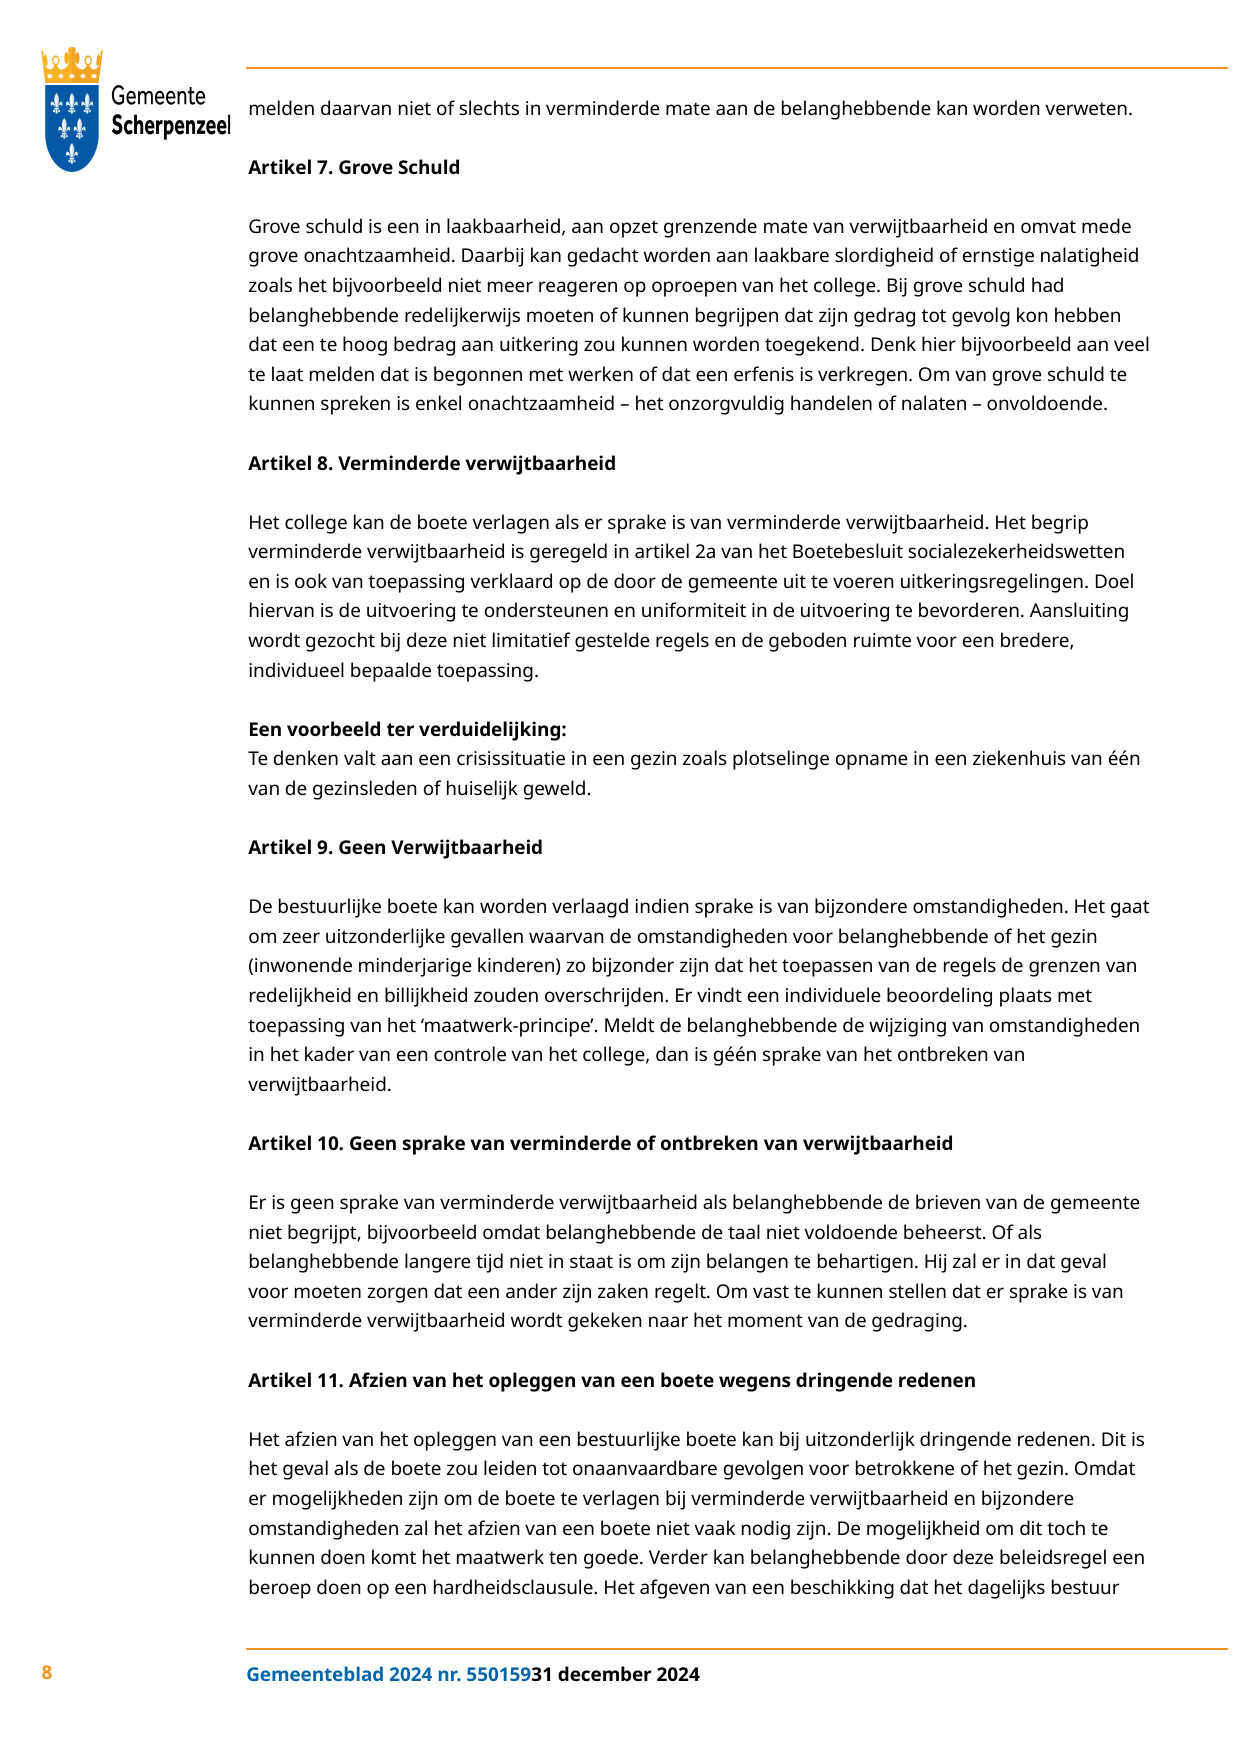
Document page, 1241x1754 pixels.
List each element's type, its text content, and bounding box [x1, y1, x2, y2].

text melden daarvan niet of slechts in verminderde mate aan de belanghebbende kan worden verweten. [248, 95, 1152, 121]
picture [41, 47, 231, 172]
text Er is geen sprake van verminderde verwijtbaarheid als belanghebbende de brieven van de gemeente niet begrijpt, bijvoorbeeld omdat belanghebbende de taal niet voldoende beheerst. Of als belanghebbende langere tijd niet in staat is om zijn belangen te behartigen. Hij zal er in dat geval voor moeten zorgen dat een ander zijn zaken regelt. Om vast te kunnen stellen dat er sprake is van verminderde verwijtbaarheid wordt gekeken naar het moment van de gedraging. [248, 1189, 1152, 1333]
text Artikel 11. Afzien van het opleggen van een boete wegens dringende redenen [248, 1367, 1152, 1393]
text Grove schuld is een in laakbaarheid, aan opzet grenzende mate van verwijtbaarheid en omvat mede grove onachtzaamheid. Daarbij kan gedacht worden aan laakbare slordigheid of ernstige nalatigheid zoals het bijvoorbeeld niet meer reageren op oproepen van het college. Bij grove schuld had belanghebbende redelijkerwijs moeten of kunnen begrijpen dat zijn gedrag tot gevolg kon hebben dat een te hoog bedrag aan uitkering zou kunnen worden toegekend. Denk hier bijvoorbeeld aan veel te laat melden dat is begonnen met werken of dat een erfenis is verkregen. Om van grove schuld te kunnen spreken is enkel onachtzaamheid – het onzorgvuldig handelen of nalaten – onvoldoende. [248, 213, 1152, 416]
text Te denken valt aan een crisissituatie in een gezin zoals plotselinge opname in een ziekenhuis van één van de gezinsleden of huiselijk geweld. [248, 746, 1152, 801]
text Artikel 7. Grove Schuld [248, 154, 1152, 180]
text Artikel 8. Verminderde verwijtbaarheid [248, 450, 1152, 476]
text De bestuurlijke boete kan worden verlaagd indien sprake is van bijzondere omstandigheden. Het gaat om zeer uitzonderlijke gevallen waarvan de omstandigheden voor belanghebbende of het gezin (inwonende minderjarige kinderen) zo bijzonder zijn dat het toepassen van de regels de grenzen van redelijkheid en billijkheid zouden overschrijden. Er vindt een individuele beoordeling plaats met toepassing van het ‘maatwerk-principe’. Meldt de belanghebbende de wijziging van omstandigheden in het kader van een controle van het college, dan is géén sprake van het ontbreken van verwijtbaarheid. [248, 893, 1152, 1097]
text Een voorbeeld ter verduidelijking: [248, 716, 1152, 742]
text Het afzien van het opleggen van een bestuurlijke boete kan bij uitzonderlijk dringende redenen. Dit is het geval als de boete zou leiden tot onaanvaardbare gevolgen voor betrokkene of het gezin. Omdat er mogelijkheden zijn om de boete te verlagen bij verminderde verwijtbaarheid en bijzondere omstandigheden zal het afzien van een boete niet vaak nodig zijn. De mogelijkheid om dit toch te kunnen doen komt het maatwerk ten goede. Verder kan belanghebbende door deze beleidsregel een beroep doen op een hardheidsclausule. Het afgeven van een beschikking dat het dagelijks bestuur [248, 1426, 1152, 1600]
text Artikel 10. Geen sprake van verminderde of ontbreken van verwijtbaarheid [248, 1130, 1152, 1156]
text Het college kan de boete verlagen als er sprake is van verminderde verwijtbaarheid. Het begrip verminderde verwijtbaarheid is geregeld in artikel 2a van het Boetebesluit socialezekerheidswetten en is ook van toepassing verklaard op de door de gemeente uit te voeren uitkeringsregelingen. Doel hiervan is de uitvoering te ondersteunen en uniformiteit in de uitvoering te bevorderen. Aansluiting wordt gezocht bij deze niet limitatief gestelde regels en de geboden ruimte voor een bredere, individueel bepaalde toepassing. [248, 509, 1152, 683]
text Artikel 9. Geen Verwijtbaarheid [248, 834, 1152, 860]
